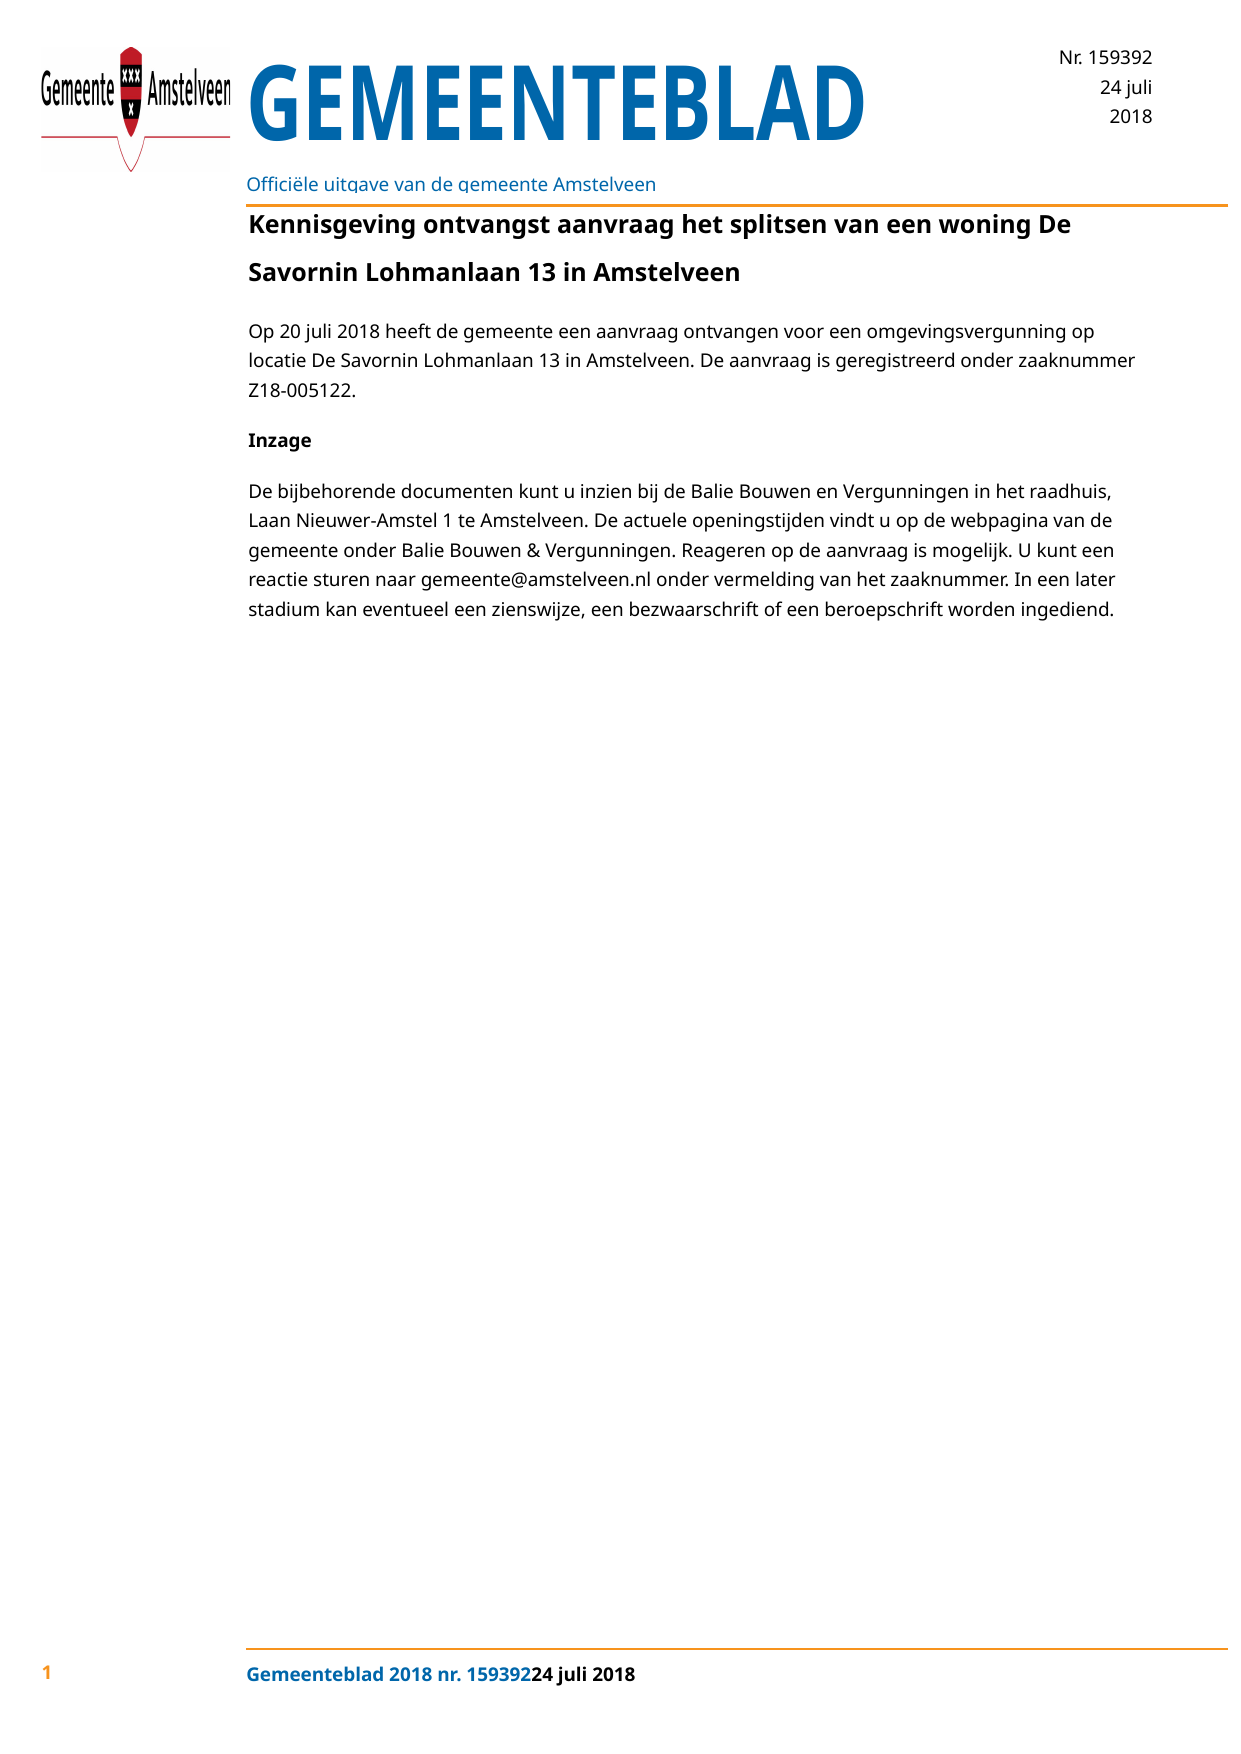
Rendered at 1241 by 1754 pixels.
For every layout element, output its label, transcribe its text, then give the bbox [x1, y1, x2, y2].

text Inzage [248, 427, 1152, 453]
text De bijbehorende documenten kunt u inzien bij de Balie Bouwen en Vergunningen in het raadhuis, Laan Nieuwer-Amstel 1 te Amstelveen. De actuele openingstijden vindt u op de webpagina van de gemeente onder Balie Bouwen & Vergunningen. Reageren op de aanvraag is mogelijk. U kunt een reactie sturen naar gemeente@amstelveen.nl onder vermelding van het zaaknummer. In een later stadium kan eventueel een zienswijze, een bezwaarschrift of een beroepschrift worden ingediend. [248, 478, 1152, 622]
text Kennisgeving ontvangst aanvraag het splitsen van een woning De Savornin Lohmanlaan 13 in Amstelveen [248, 207, 1152, 288]
text Op 20 juli 2018 heeft de gemeente een aanvraag ontvangen voor een omgevingsvergunning op locatie De Savornin Lohmanlaan 13 in Amstelveen. De aanvraag is geregistreerd onder zaaknummer Z18-005122. [248, 318, 1152, 403]
picture [41, 47, 231, 172]
